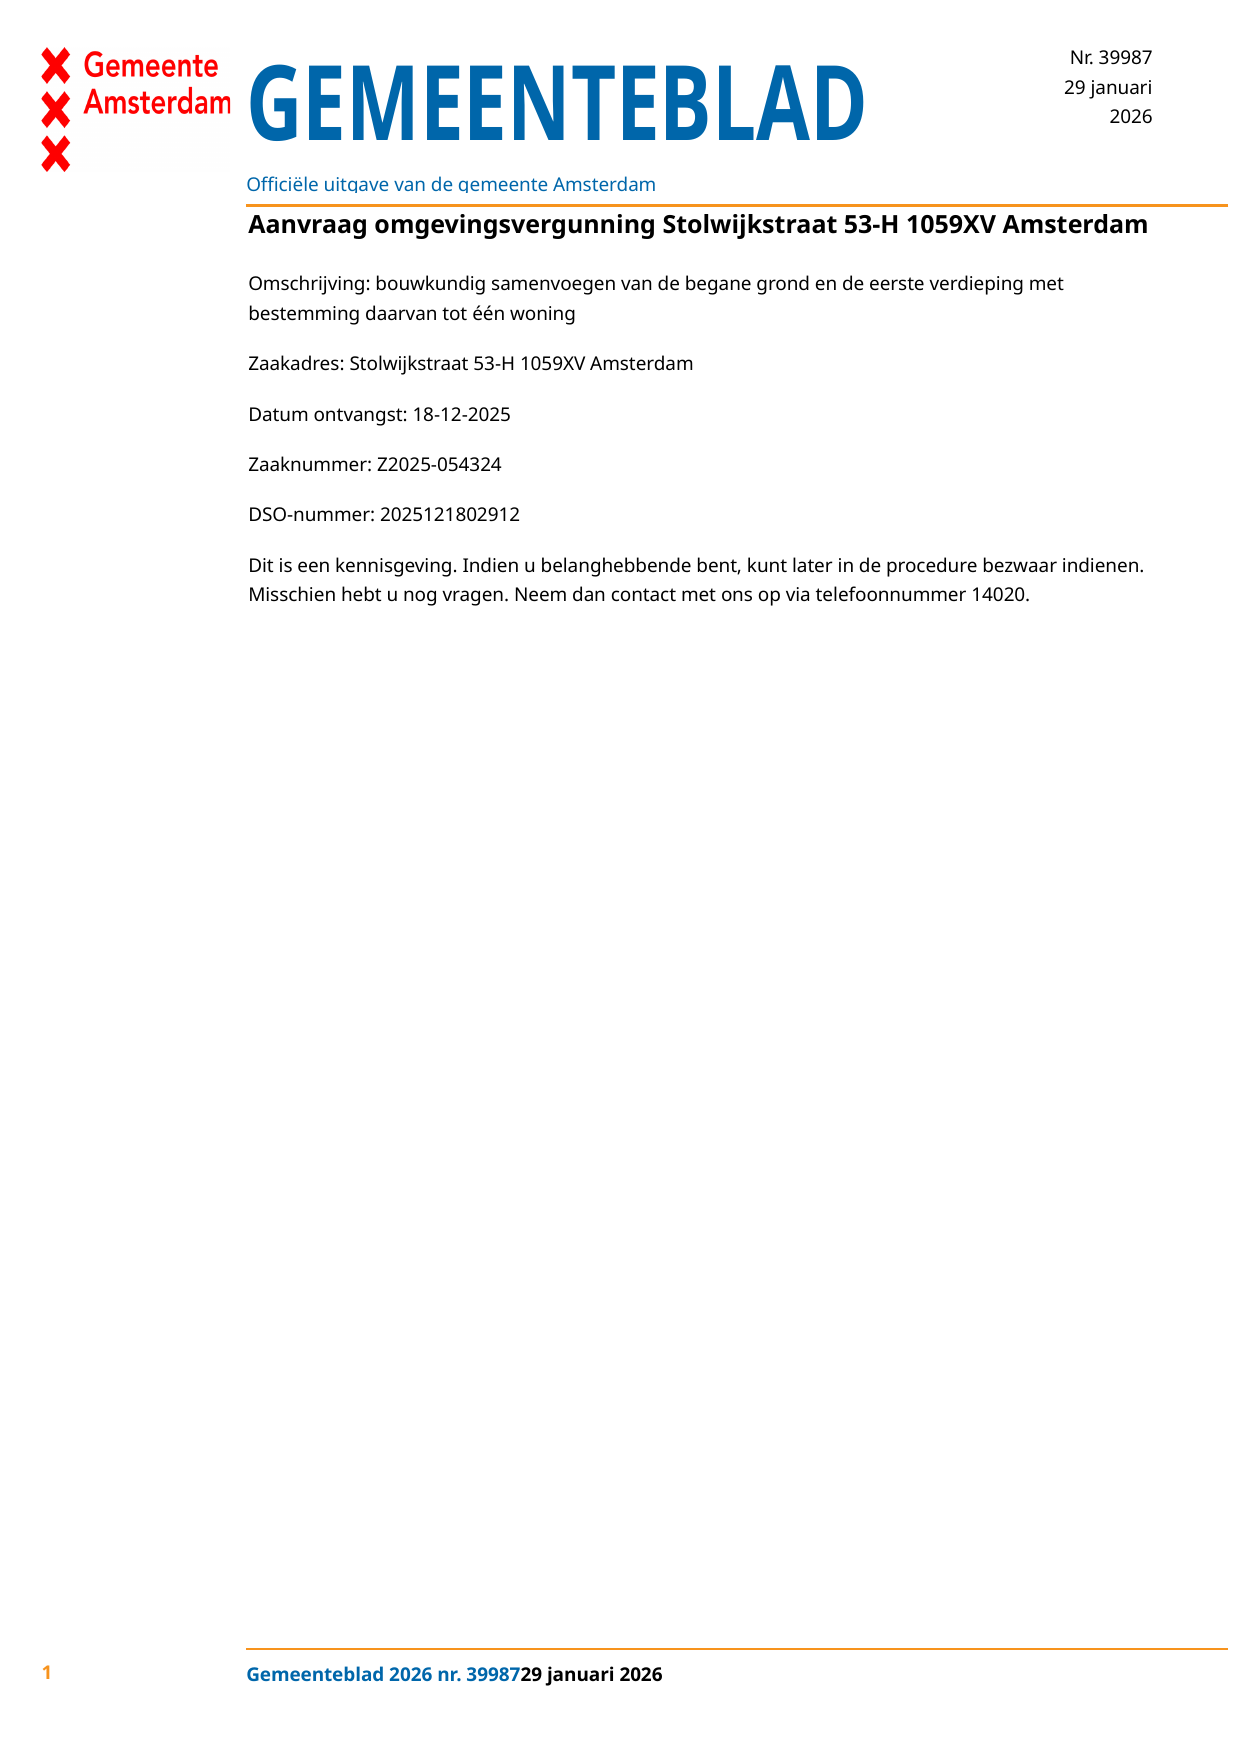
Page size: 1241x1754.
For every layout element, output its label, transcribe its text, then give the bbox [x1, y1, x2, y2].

text Zaaknummer: Z2025-054324 [248, 451, 1152, 477]
text Zaakadres: Stolwijkstraat 53-H 1059XV Amsterdam [248, 350, 1152, 376]
text DSO-nummer: 2025121802912 [248, 502, 1152, 527]
text Datum ontvangst: 18-12-2025 [248, 401, 1152, 426]
text Aanvraag omgevingsvergunning Stolwijkstraat 53-H 1059XV Amsterdam [248, 207, 1152, 241]
text Dit is een kennisgeving. Indien u belanghebbende bent, kunt later in de procedure bezwaar indienen. Misschien hebt u nog vragen. Neem dan contact met ons op via telefoonnummer 14020. [248, 552, 1152, 607]
picture [41, 47, 231, 172]
text Omschrijving: bouwkundig samenvoegen van de begane grond en de eerste verdieping met bestemming daarvan tot één woning [248, 270, 1152, 326]
